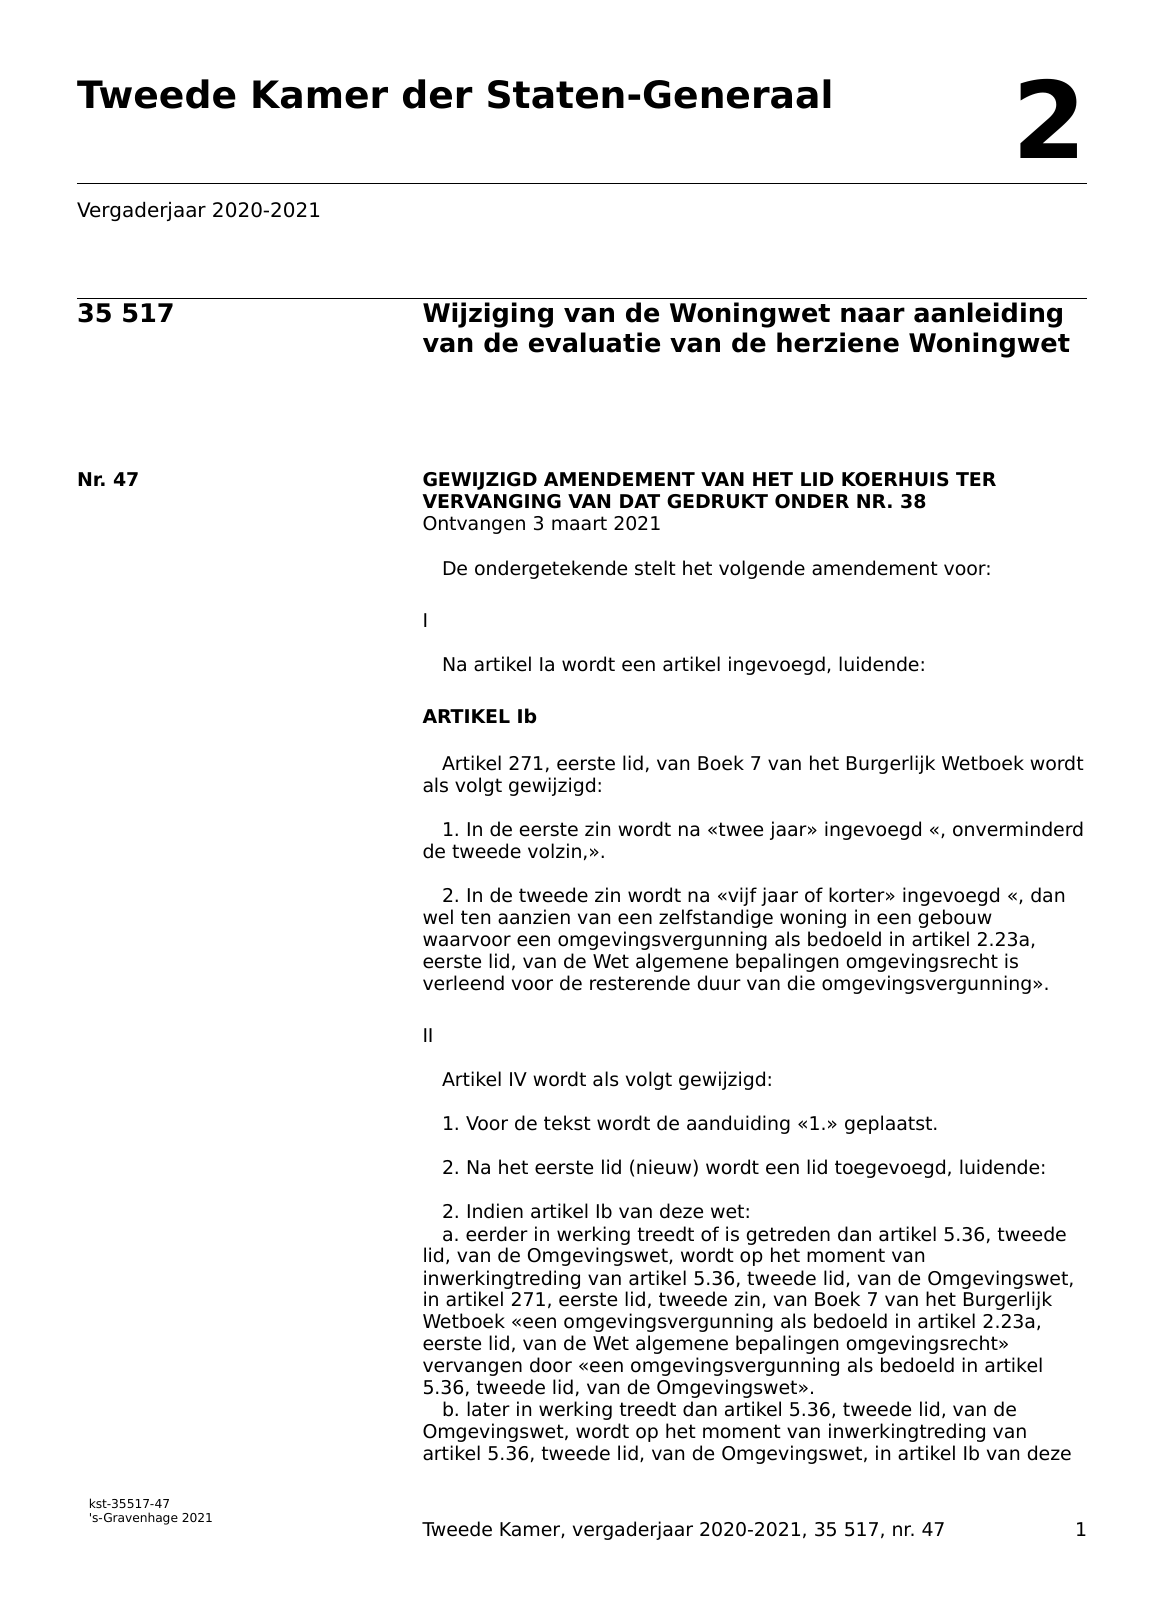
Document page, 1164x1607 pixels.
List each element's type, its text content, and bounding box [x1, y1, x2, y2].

table_header Tweede Kamer der Staten-Generaal [77, 59, 886, 183]
text b. later in werking treedt dan artikel 5.36, tweede lid, van de Omgevingswet, wordt op het moment van inwerkingtreding van artikel 5.36, tweede lid, van de Omgevingswet, in artikel Ib van deze [422, 1399, 1087, 1465]
text 2. Na het eerste lid (nieuw) wordt een lid toegevoegd, luidende: [422, 1157, 1087, 1179]
text Artikel 271, eerste lid, van Boek 7 van het Burgerlijk Wetboek wordt als volgt gewijzigd: [422, 753, 1087, 797]
text 2. In de tweede zin wordt na «vijf jaar of korter» ingevoegd «, dan wel ten aanzien van een zelfstandige woning in een gebouw waarvoor een omgevingsvergunning als bedoeld in artikel 2.23a, eerste lid, van de Wet algemene bepalingen omgevingsrecht is verleend voor de resterende duur van die omgevingsvergunning». [422, 885, 1087, 995]
text 2. Indien artikel Ib van deze wet: [422, 1201, 1087, 1223]
subtitle I [422, 609, 1087, 631]
table_cell Vergaderjaar 2020-2021 [77, 184, 1087, 298]
subtitle Nr. 47 GEWIJZIGD AMENDEMENT VAN HET LID KOERHUIS TER VERVANGING VAN DAT GEDRUKT ONDER NR. 38 [77, 469, 1087, 513]
text De ondergetekende stelt het volgende amendement voor: [422, 557, 1087, 579]
text Ontvangen 3 maart 2021 [422, 513, 1087, 535]
text 1. Voor de tekst wordt de aanduiding «1.» geplaatst. [422, 1113, 1087, 1135]
table_header 2 [886, 59, 1087, 183]
text Artikel IV wordt als volgt gewijzigd: [422, 1069, 1087, 1091]
text 's-Gravenhage 2021 [88, 1511, 323, 1525]
subtitle II [422, 1025, 1087, 1047]
text kst-35517-47 [88, 1497, 323, 1511]
text a. eerder in werking treedt of is getreden dan artikel 5.36, tweede lid, van de Omgevingswet, wordt op het moment van inwerkingtreding van artikel 5.36, tweede lid, van de Omgevingswet, in artikel 271, eerste lid, tweede zin, van Boek 7 van het Burgerlijk Wetboek «een omgevingsvergunning als bedoeld in artikel 2.23a, eerste lid, van de Wet algemene bepalingen omgevingsrecht» vervangen door «een omgevingsvergunning als bedoeld in artikel 5.36, tweede lid, van de Omgevingswet». [422, 1223, 1087, 1399]
text 1. In de eerste zin wordt na «twee jaar» ingevoegd «, onverminderd de tweede volzin,». [422, 819, 1087, 863]
text Na artikel Ia wordt een artikel ingevoegd, luidende: [422, 654, 1087, 676]
subtitle ARTIKEL Ib [422, 706, 1087, 728]
subtitle 35 517 Wijziging van de Woningwet naar aanleiding van de evaluatie van de herziene Woningwet [77, 299, 1087, 358]
